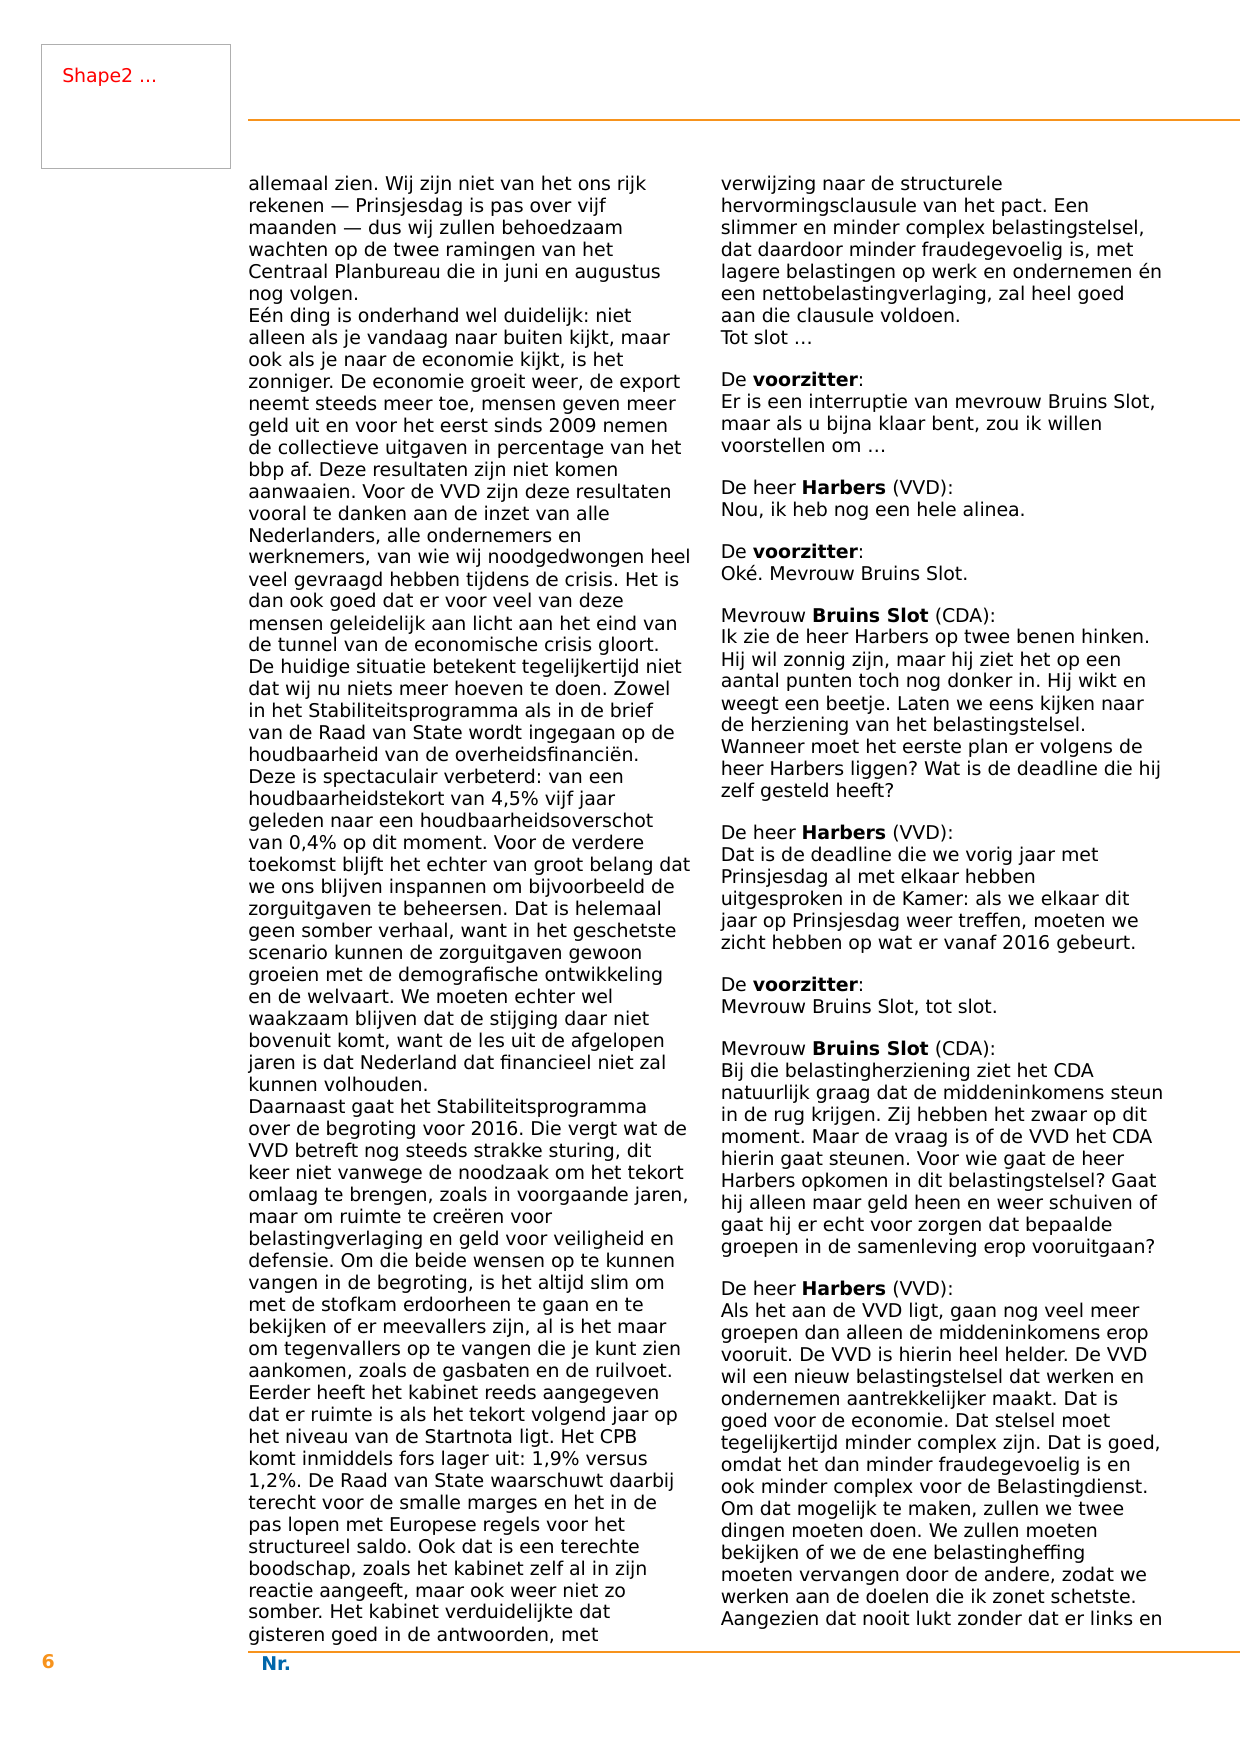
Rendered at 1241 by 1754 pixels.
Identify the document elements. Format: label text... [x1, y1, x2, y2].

text De voorzitter: [721, 369, 1163, 391]
text De heer Harbers (VVD): [721, 1278, 1163, 1300]
text Mevrouw Bruins Slot (CDA): [721, 1038, 1163, 1060]
text Oké. Mevrouw Bruins Slot. [721, 562, 1163, 584]
text Ik zie de heer Harbers op twee benen hinken. Hij wil zonnig zijn, maar hij ziet het op een aantal punten toch nog donker in. Hij wikt en weegt een beetje. Laten we eens kijken naar de herziening van het belastingstelsel. Wanneer moet het eerste plan er volgens de heer Harbers liggen? Wat is de deadline die hij zelf gesteld heeft? [721, 626, 1163, 802]
text De heer Harbers (VVD): [721, 477, 1163, 498]
text Tot slot … [721, 327, 1163, 349]
text Er is een interruptie van mevrouw Bruins Slot, maar als u bijna klaar bent, zou ik willen voorstellen om … [721, 391, 1163, 457]
text Als het aan de VVD ligt, gaan nog veel meer groepen dan alleen de middeninkomens erop vooruit. De VVD is hierin heel helder. De VVD wil een nieuw belastingstelsel dat werken en ondernemen aantrekkelijker maakt. Dat is goed voor de economie. Dat stelsel moet tegelijkertijd minder complex zijn. Dat is goed, omdat het dan minder fraudegevoelig is en ook minder complex voor de Belastingdienst. Om dat mogelijk te maken, zullen we twee dingen moeten doen. We zullen moeten bekijken of we de ene belastingheffing moeten vervangen door de andere, zodat we werken aan de doelen die ik zonet schetste. Aangezien dat nooit lukt zonder dat er links en [721, 1300, 1163, 1629]
text Mevrouw Bruins Slot, tot slot. [721, 996, 1163, 1018]
text allemaal zien. Wij zijn niet van het ons rijk rekenen — Prinsjesdag is pas over vijf maanden — dus wij zullen behoedzaam wachten op de twee ramingen van het Centraal Planbureau die in juni en augustus nog volgen. [248, 173, 691, 305]
text De voorzitter: [721, 974, 1163, 996]
text Bij die belastingherziening ziet het CDA natuurlijk graag dat de middeninkomens steun in de rug krijgen. Zij hebben het zwaar op dit moment. Maar de vraag is of de VVD het CDA hierin gaat steunen. Voor wie gaat de heer Harbers opkomen in dit belastingstelsel? Gaat hij alleen maar geld heen en weer schuiven of gaat hij er echt voor zorgen dat bepaalde groepen in de samenleving erop vooruitgaan? [721, 1060, 1163, 1258]
text Eén ding is onderhand wel duidelijk: niet alleen als je vandaag naar buiten kijkt, maar ook als je naar de economie kijkt, is het zonniger. De economie groeit weer, de export neemt steeds meer toe, mensen geven meer geld uit en voor het eerst sinds 2009 nemen de collectieve uitgaven in percentage van het bbp af. Deze resultaten zijn niet komen aanwaaien. Voor de VVD zijn deze resultaten vooral te danken aan de inzet van alle Nederlanders, alle ondernemers en werknemers, van wie wij noodgedwongen heel veel gevraagd hebben tijdens de crisis. Het is dan ook goed dat er voor veel van deze mensen geleidelijk aan licht aan het eind van de tunnel van de economische crisis gloort. [248, 305, 691, 656]
text verwijzing naar de structurele hervormingsclausule van het pact. Een slimmer en minder complex belastingstelsel, dat daardoor minder fraudegevoelig is, met lagere belastingen op werk en ondernemen én een nettobelastingverlaging, zal heel goed aan die clausule voldoen. [721, 173, 1163, 327]
text Nou, ik heb nog een hele alinea. [721, 498, 1163, 521]
text Mevrouw Bruins Slot (CDA): [721, 604, 1163, 626]
text Dat is de deadline die we vorig jaar met Prinsjesdag al met elkaar hebben uitgesproken in de Kamer: als we elkaar dit jaar op Prinsjesdag weer treffen, moeten we zicht hebben op wat er vanaf 2016 gebeurt. [721, 844, 1163, 954]
text Daarnaast gaat het Stabiliteitsprogramma over de begroting voor 2016. Die vergt wat de VVD betreft nog steeds strakke sturing, dit keer niet vanwege de noodzaak om het tekort omlaag te brengen, zoals in voorgaande jaren, maar om ruimte te creëren voor belastingverlaging en geld voor veiligheid en defensie. Om die beide wensen op te kunnen vangen in de begroting, is het altijd slim om met de stofkam erdoorheen te gaan en te bekijken of er meevallers zijn, al is het maar om tegenvallers op te vangen die je kunt zien aankomen, zoals de gasbaten en de ruilvoet. [248, 1096, 691, 1382]
text Eerder heeft het kabinet reeds aangegeven dat er ruimte is als het tekort volgend jaar op het niveau van de Startnota ligt. Het CPB komt inmiddels fors lager uit: 1,9% versus 1,2%. De Raad van State waarschuwt daarbij terecht voor de smalle marges en het in de pas lopen met Europese regels voor het structureel saldo. Ook dat is een terechte boodschap, zoals het kabinet zelf al in zijn reactie aangeeft, maar ook weer niet zo somber. Het kabinet verduidelijkte dat gisteren goed in de antwoorden, met [248, 1382, 691, 1645]
text De voorzitter: [721, 541, 1163, 562]
text De heer Harbers (VVD): [721, 822, 1163, 844]
text De huidige situatie betekent tegelijkertijd niet dat wij nu niets meer hoeven te doen. Zowel in het Stabiliteitsprogramma als in de brief van de Raad van State wordt ingegaan op de houdbaarheid van de overheidsfinanciën. Deze is spectaculair verbeterd: van een houdbaarheidstekort van 4,5% vijf jaar geleden naar een houdbaarheidsoverschot van 0,4% op dit moment. Voor de verdere toekomst blijft het echter van groot belang dat we ons blijven inspannen om bijvoorbeeld de zorguitgaven te beheersen. Dat is helemaal geen somber verhaal, want in het geschetste scenario kunnen de zorguitgaven gewoon groeien met de demografische ontwikkeling en de welvaart. We moeten echter wel waakzaam blijven dat de stijging daar niet bovenuit komt, want de les uit de afgelopen jaren is dat Nederland dat financieel niet zal kunnen volhouden. [248, 656, 691, 1096]
